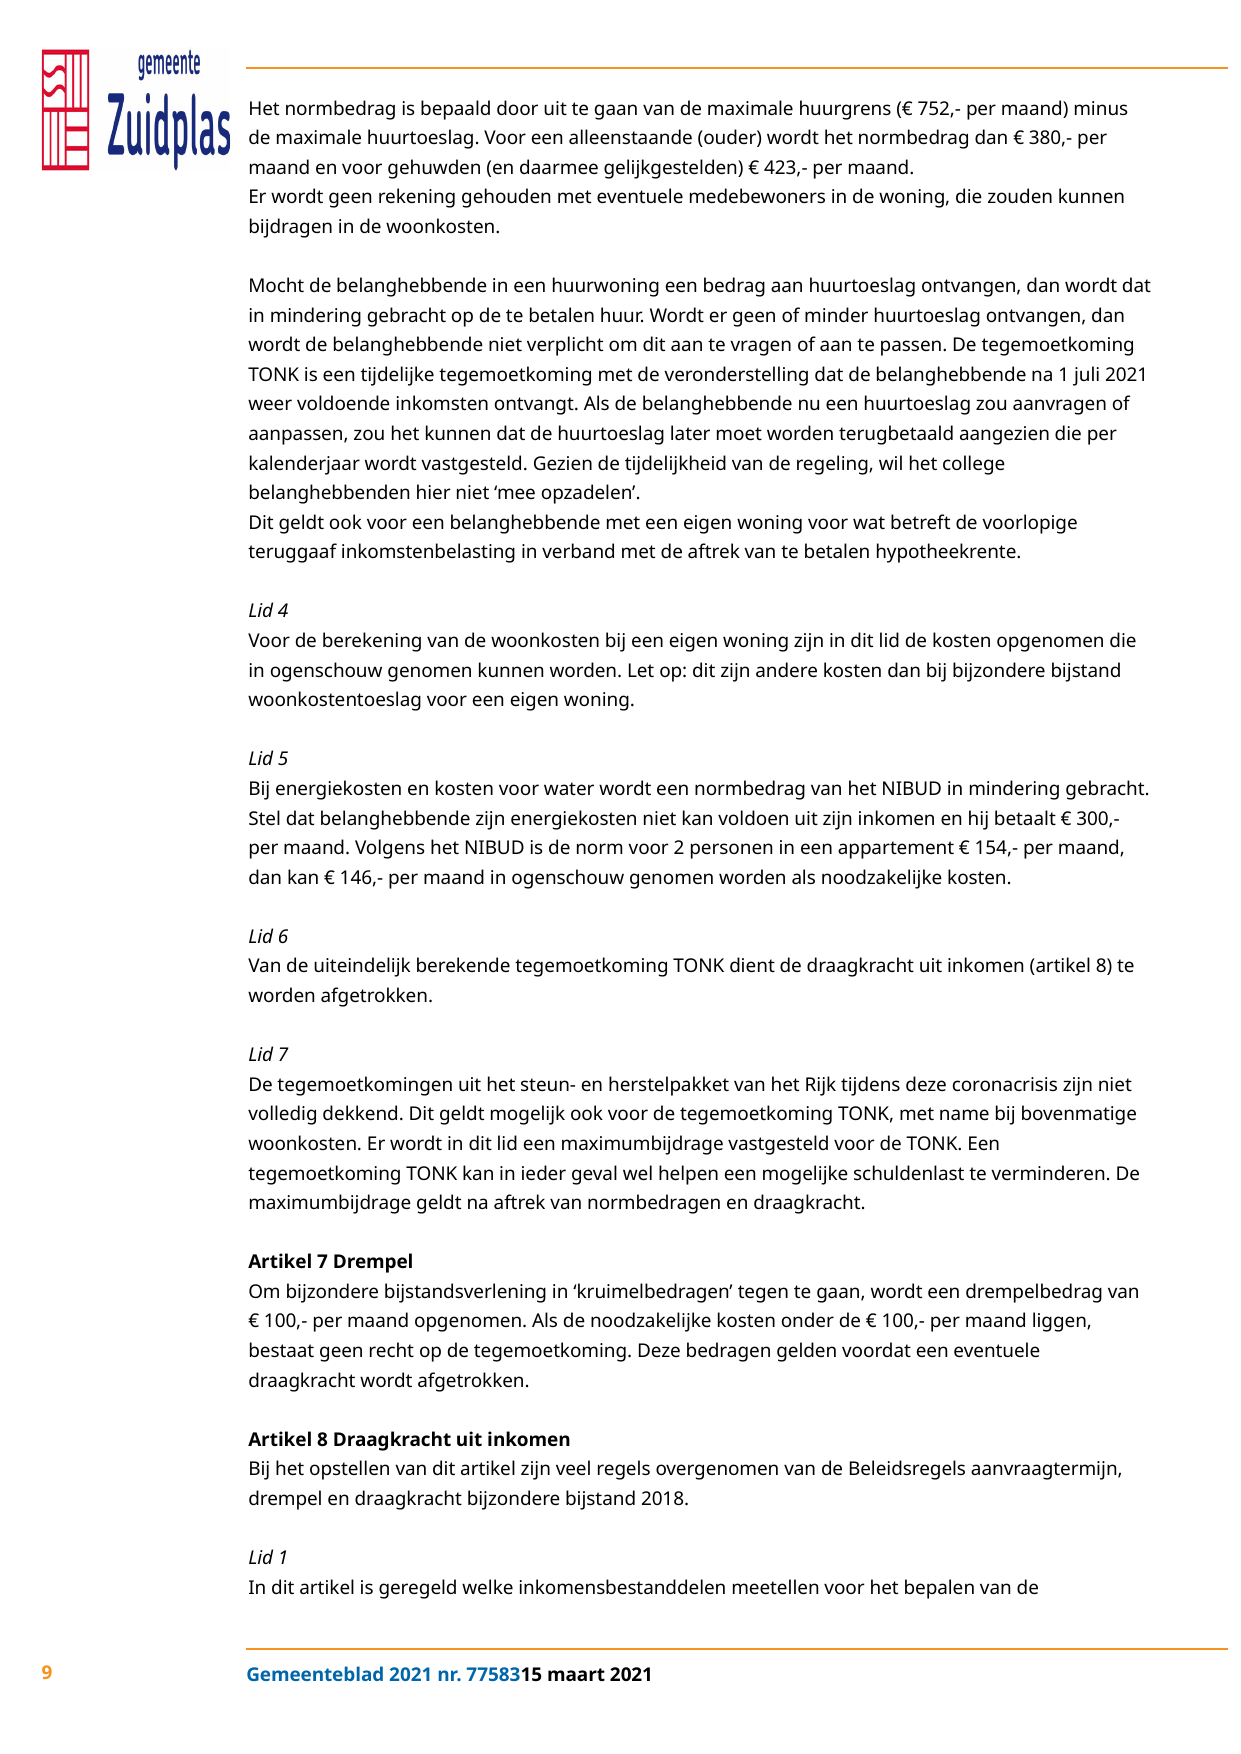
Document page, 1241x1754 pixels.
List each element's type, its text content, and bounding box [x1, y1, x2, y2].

text Artikel 7 Drempel [248, 1248, 1152, 1274]
text Lid 7 [248, 1041, 1152, 1067]
text Voor de berekening van de woonkosten bij een eigen woning zijn in dit lid de kosten opgenomen die in ogenschouw genomen kunnen worden. Let op: dit zijn andere kosten dan bij bijzondere bijstand woonkostentoeslag voor een eigen woning. [248, 627, 1152, 712]
text Lid 1 [248, 1544, 1152, 1570]
text Artikel 8 Draagkracht uit inkomen [248, 1426, 1152, 1452]
text Lid 5 [248, 746, 1152, 771]
text Bij energiekosten en kosten voor water wordt een normbedrag van het NIBUD in mindering gebracht. Stel dat belanghebbende zijn energiekosten niet kan voldoen uit zijn inkomen en hij betaalt € 300,- per maand. Volgens het NIBUD is de norm voor 2 personen in een appartement € 154,- per maand, dan kan € 146,- per maand in ogenschouw genomen worden als noodzakelijke kosten. [248, 775, 1152, 890]
text Lid 6 [248, 923, 1152, 949]
text Mocht de belanghebbende in een huurwoning een bedrag aan huurtoeslag ontvangen, dan wordt dat in mindering gebracht op de te betalen huur. Wordt er geen of minder huurtoeslag ontvangen, dan wordt de belanghebbende niet verplicht om dit aan te vragen of aan te passen. De tegemoetkoming TONK is een tijdelijke tegemoetkoming met de veronderstelling dat de belanghebbende na 1 juli 2021 weer voldoende inkomsten ontvangt. Als de belanghebbende nu een huurtoeslag zou aanvragen of aanpassen, zou het kunnen dat de huurtoeslag later moet worden terugbetaald aangezien die per kalenderjaar wordt vastgesteld. Gezien de tijdelijkheid van de regeling, wil het college belanghebbenden hier niet ‘mee opzadelen’. [248, 272, 1152, 505]
text Er wordt geen rekening gehouden met eventuele medebewoners in de woning, die zouden kunnen bijdragen in de woonkosten. [248, 183, 1152, 239]
text Om bijzondere bijstandsverlening in ‘kruimelbedragen’ tegen te gaan, wordt een drempelbedrag van € 100,- per maand opgenomen. Als de noodzakelijke kosten onder de € 100,- per maand liggen, bestaat geen recht op de tegemoetkoming. Deze bedragen gelden voordat een eventuele draagkracht wordt afgetrokken. [248, 1278, 1152, 1393]
text Lid 4 [248, 598, 1152, 623]
text Van de uiteindelijk berekende tegemoetkoming TONK dient de draagkracht uit inkomen (artikel 8) te worden afgetrokken. [248, 953, 1152, 1008]
text Bij het opstellen van dit artikel zijn veel regels overgenomen van de Beleidsregels aanvraagtermijn, drempel en draagkracht bijzondere bijstand 2018. [248, 1456, 1152, 1511]
picture [41, 47, 231, 172]
text Dit geldt ook voor een belanghebbende met een eigen woning voor wat betreft de voorlopige teruggaaf inkomstenbelasting in verband met de aftrek van te betalen hypotheekrente. [248, 509, 1152, 564]
text De tegemoetkomingen uit het steun- en herstelpakket van het Rijk tijdens deze coronacrisis zijn niet volledig dekkend. Dit geldt mogelijk ook voor de tegemoetkoming TONK, met name bij bovenmatige woonkosten. Er wordt in dit lid een maximumbijdrage vastgesteld voor de TONK. Een tegemoetkoming TONK kan in ieder geval wel helpen een mogelijke schuldenlast te verminderen. De maximumbijdrage geldt na aftrek van normbedragen en draagkracht. [248, 1071, 1152, 1215]
text In dit artikel is geregeld welke inkomensbestanddelen meetellen voor het bepalen van de [248, 1574, 1152, 1600]
text Het normbedrag is bepaald door uit te gaan van de maximale huurgrens (€ 752,- per maand) minus de maximale huurtoeslag. Voor een alleenstaande (ouder) wordt het normbedrag dan € 380,- per maand en voor gehuwden (en daarmee gelijkgestelden) € 423,- per maand. [248, 95, 1152, 180]
